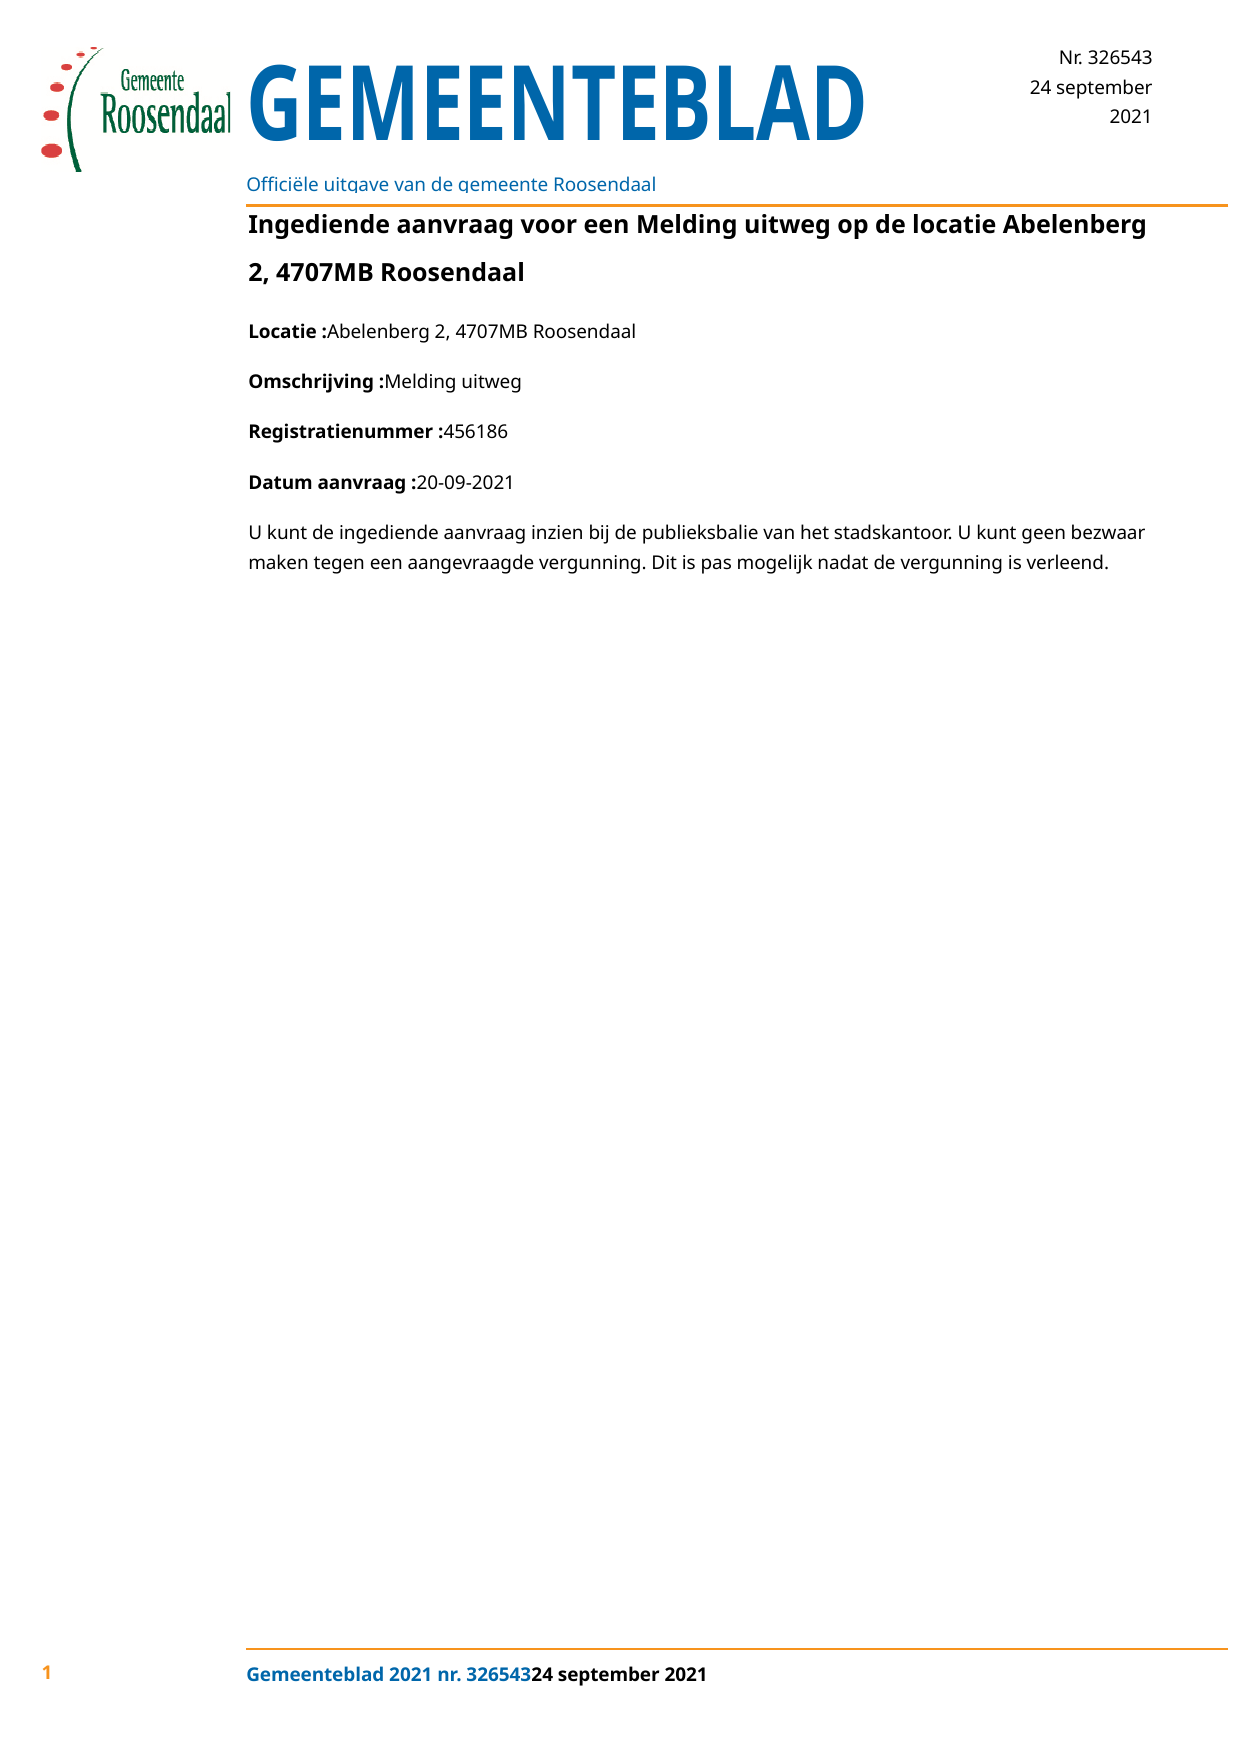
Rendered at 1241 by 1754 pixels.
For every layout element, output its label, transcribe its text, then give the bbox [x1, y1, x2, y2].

text Omschrijving :Melding uitweg [248, 368, 1152, 394]
text Datum aanvraag :20-09-2021 [248, 469, 1152, 495]
picture [41, 47, 231, 172]
text U kunt de ingediende aanvraag inzien bij de publieksbalie van het stadskantoor. U kunt geen bezwaar maken tegen een aangevraagde vergunning. Dit is pas mogelijk nadat de vergunning is verleend. [248, 519, 1152, 575]
text Registratienummer :456186 [248, 419, 1152, 444]
text Ingediende aanvraag voor een Melding uitweg op de locatie Abelenberg 2, 4707MB Roosendaal [248, 207, 1152, 288]
text Locatie :Abelenberg 2, 4707MB Roosendaal [248, 318, 1152, 344]
